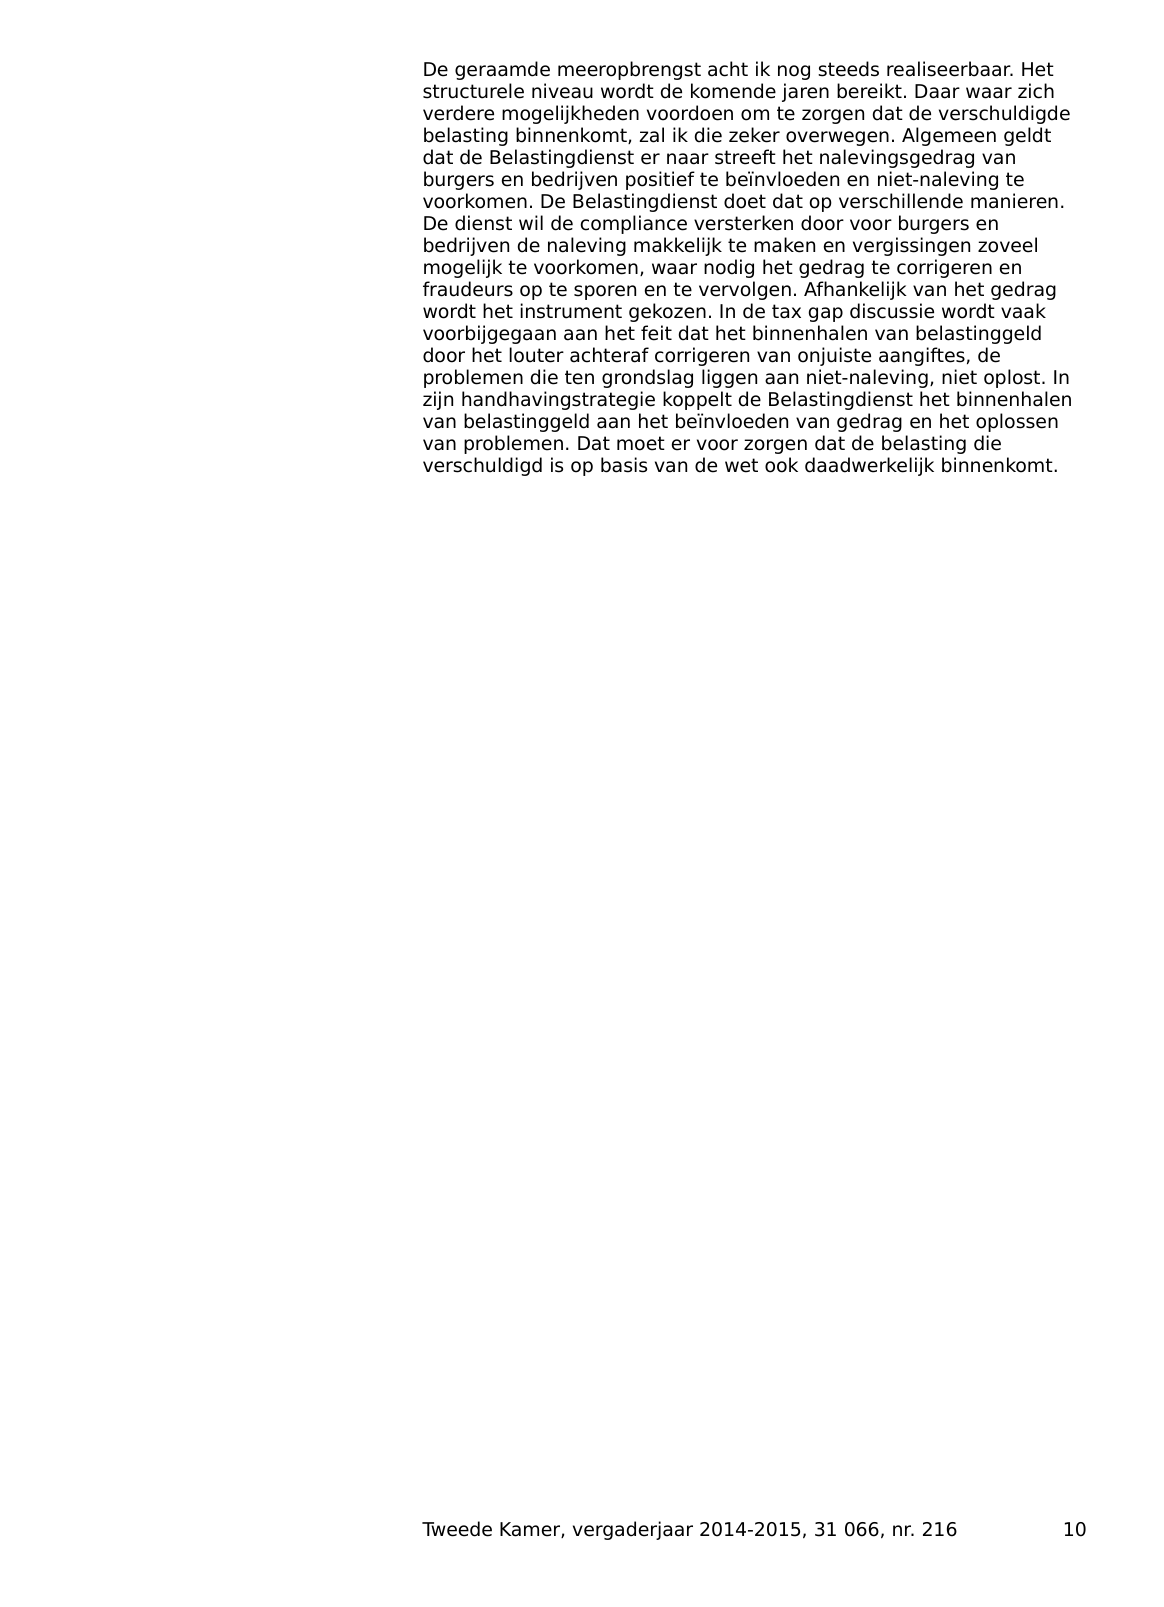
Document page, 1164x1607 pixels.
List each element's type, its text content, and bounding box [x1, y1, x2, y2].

text De geraamde meeropbrengst acht ik nog steeds realiseerbaar. Het structurele niveau wordt de komende jaren bereikt. Daar waar zich verdere mogelijkheden voordoen om te zorgen dat de verschuldigde belasting binnenkomt, zal ik die zeker overwegen. Algemeen geldt dat de Belastingdienst er naar streeft het nalevingsgedrag van burgers en bedrijven positief te beïnvloeden en niet-naleving te voorkomen. De Belastingdienst doet dat op verschillende manieren. De dienst wil de compliance versterken door voor burgers en bedrijven de naleving makkelijk te maken en vergissingen zoveel mogelijk te voorkomen, waar nodig het gedrag te corrigeren en fraudeurs op te sporen en te vervolgen. Afhankelijk van het gedrag wordt het instrument gekozen. In de tax gap discussie wordt vaak voorbijgegaan aan het feit dat het binnenhalen van belastinggeld door het louter achteraf corrigeren van onjuiste aangiftes, de problemen die ten grondslag liggen aan niet-naleving, niet oplost. In zijn handhavingstrategie koppelt de Belastingdienst het binnenhalen van belastinggeld aan het beïnvloeden van gedrag en het oplossen van problemen. Dat moet er voor zorgen dat de belasting die verschuldigd is op basis van de wet ook daadwerkelijk binnenkomt. [422, 59, 1087, 477]
